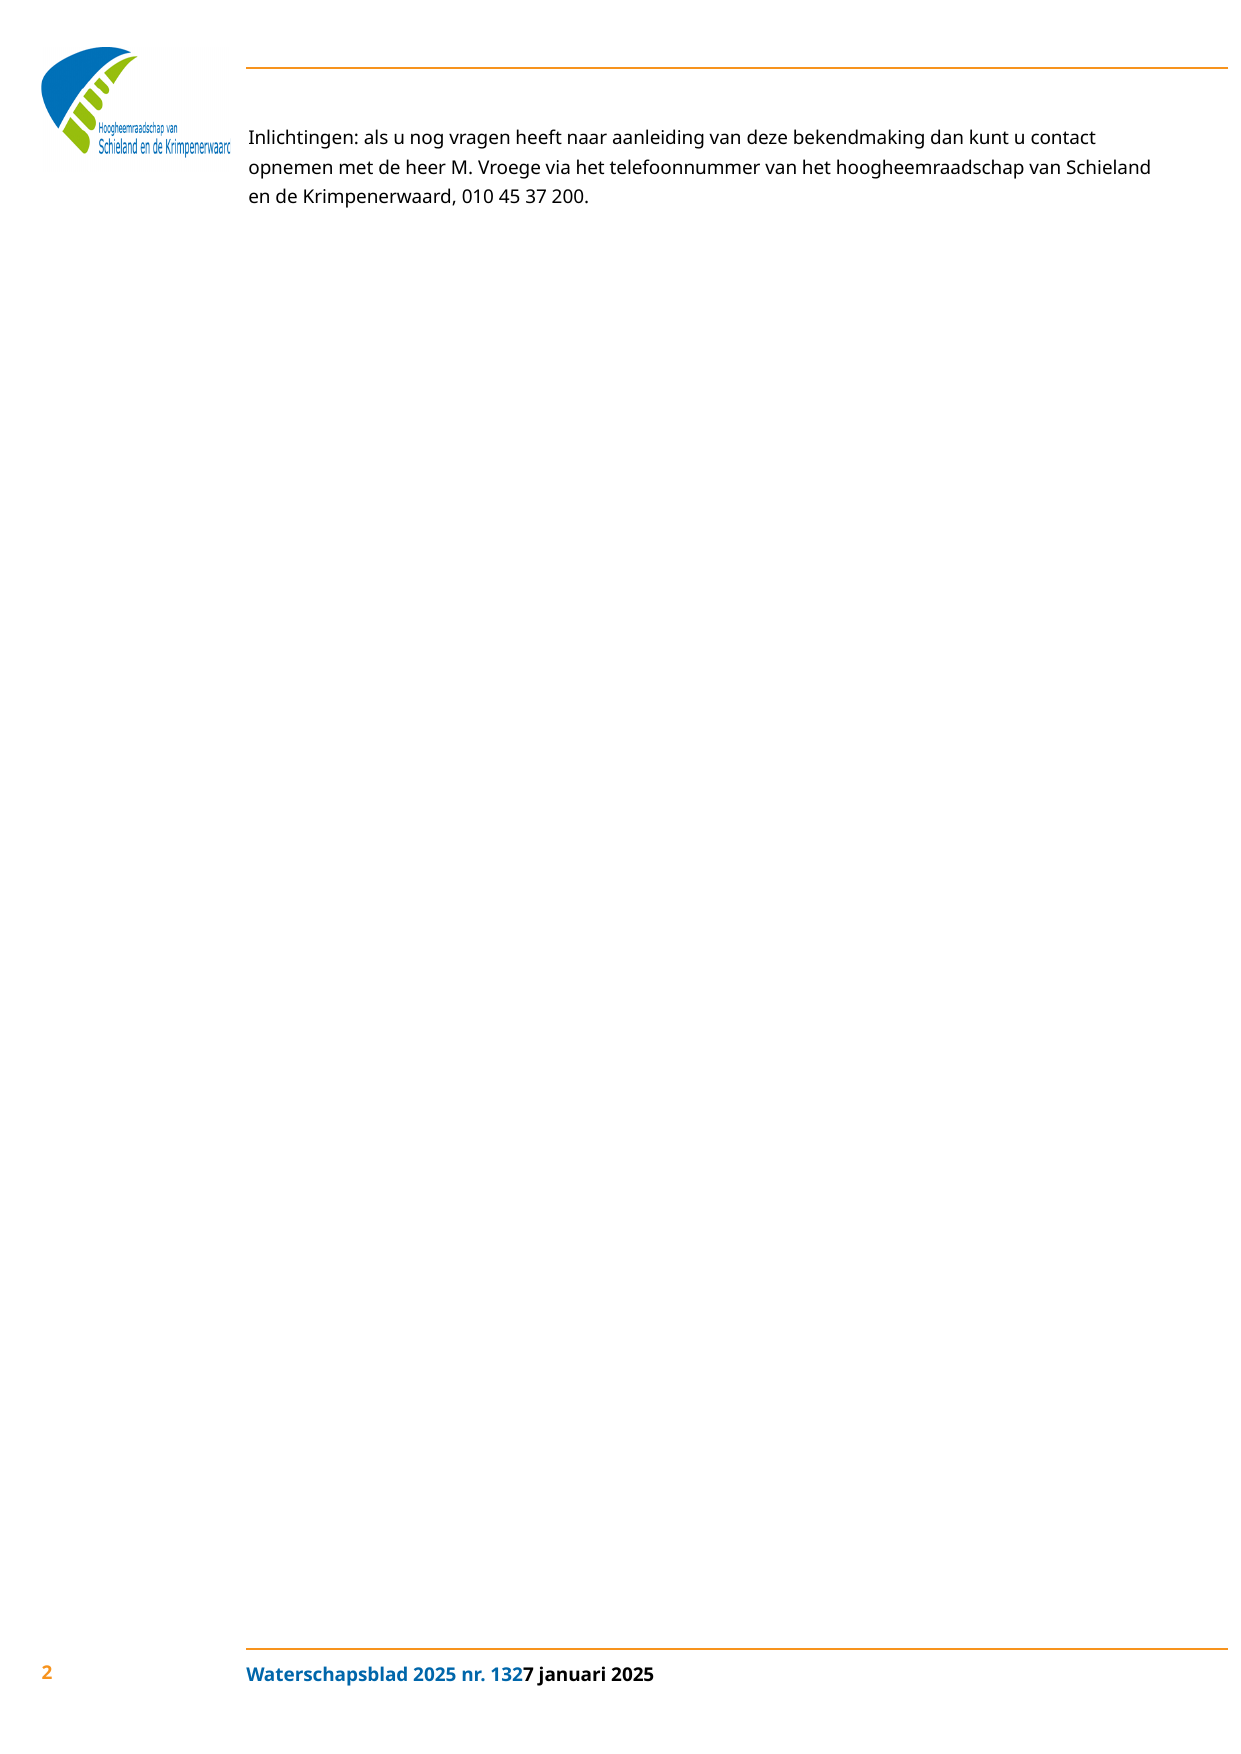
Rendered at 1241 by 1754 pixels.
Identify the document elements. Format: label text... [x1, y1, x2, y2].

picture [41, 47, 231, 172]
text Inlichtingen: als u nog vragen heeft naar aanleiding van deze bekendmaking dan kunt u contact opnemen met de heer M. Vroege via het telefoonnummer van het hoogheemraadschap van Schieland en de Krimpenerwaard, 010 45 37 200. [248, 124, 1152, 209]
